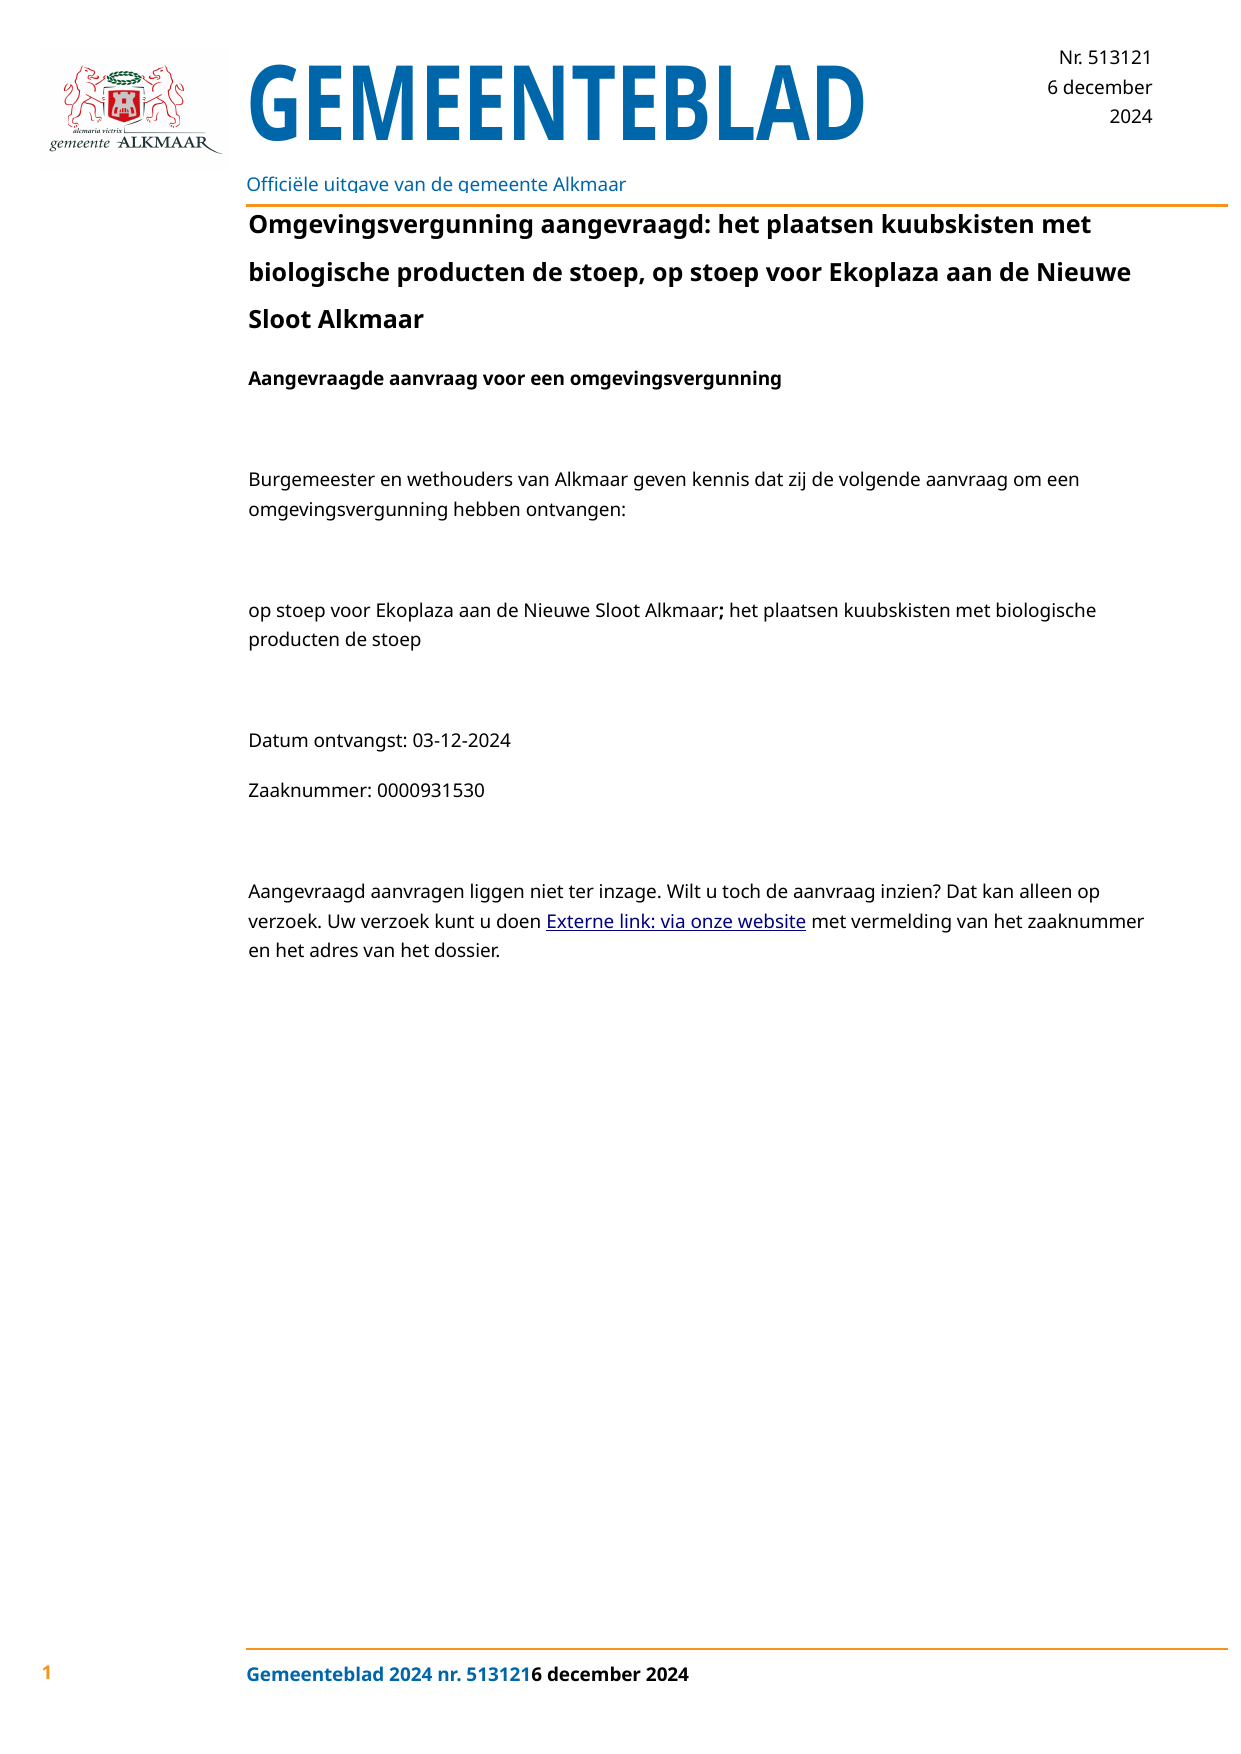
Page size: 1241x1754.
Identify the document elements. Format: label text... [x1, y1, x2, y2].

text Zaaknummer: 0000931530 [248, 778, 1152, 803]
text Aangevraagde aanvraag voor een omgevingsvergunning [248, 366, 1152, 391]
picture [41, 47, 231, 172]
text Omgevingsvergunning aangevraagd: het plaatsen kuubskisten met biologische producten de stoep, op stoep voor Ekoplaza aan de Nieuwe Sloot Alkmaar [248, 207, 1152, 336]
text op stoep voor Ekoplaza aan de Nieuwe Sloot Alkmaar; het plaatsen kuubskisten met biologische producten de stoep [248, 597, 1152, 652]
text Aangevraagd aanvragen liggen niet ter inzage. Wilt u toch de aanvraag inzien? Dat kan alleen op verzoek. Uw verzoek kunt u doen Externe link: via onze website met vermelding van het zaaknummer en het adres van het dossier. [248, 878, 1152, 963]
text Burgemeester en wethouders van Alkmaar geven kennis dat zij de volgende aanvraag om een omgevingsvergunning hebben ontvangen: [248, 466, 1152, 522]
text Datum ontvangst: 03-12-2024 [248, 727, 1152, 753]
